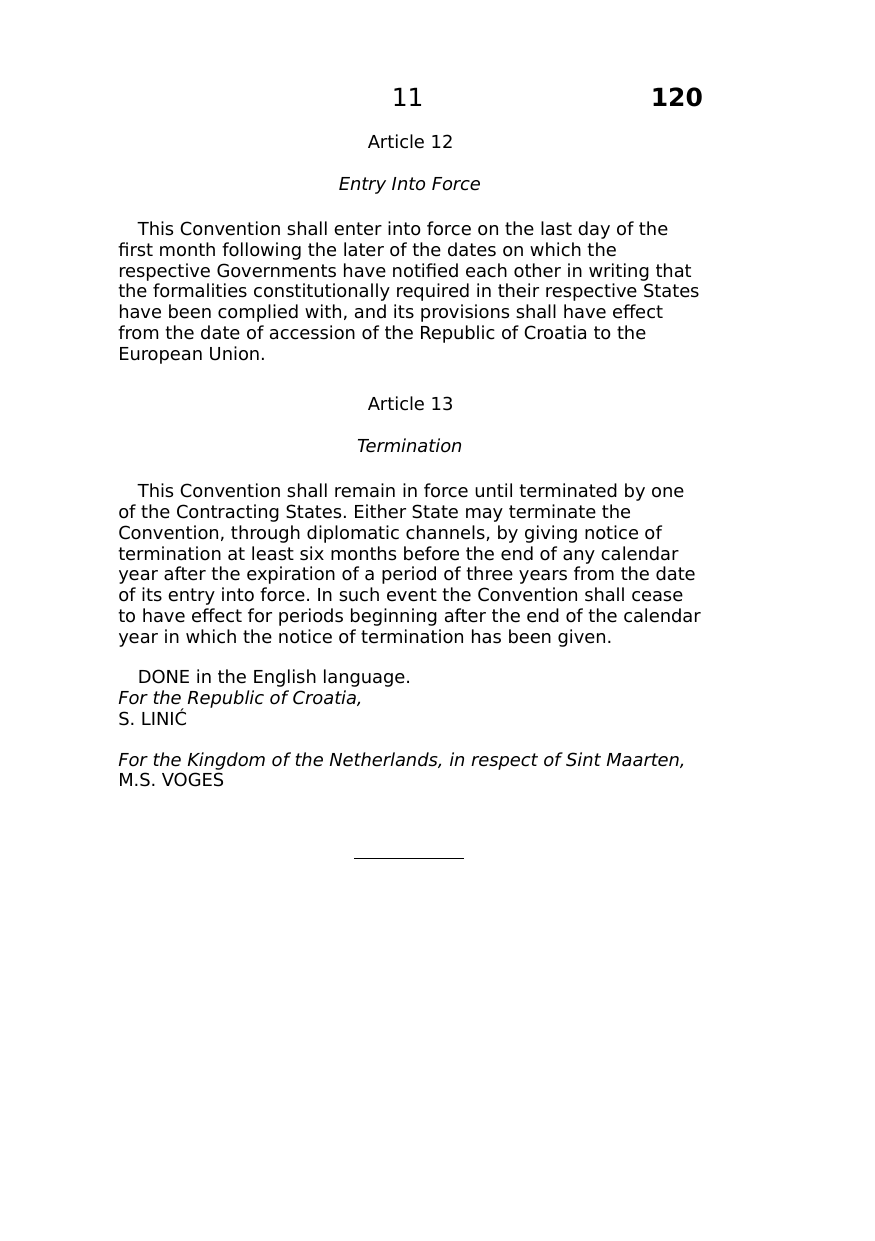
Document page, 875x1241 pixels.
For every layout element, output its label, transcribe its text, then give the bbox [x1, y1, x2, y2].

subtitle Article 13 Termination [118, 394, 703, 456]
text This Convention shall enter into force on the last day of the first month following the later of the dates on which the respective Governments have notified each other in writing that the formalities constitutionally required in their respective States have been complied with, and its provisions shall have effect from the date of accession of the Republic of Croatia to the European Union. [118, 219, 703, 364]
text For the Republic of Croatia, S. LINIĆ [118, 688, 703, 729]
text DONE in the English language. [118, 667, 703, 688]
text This Convention shall remain in force until terminated by one of the Contracting States. Either State may terminate the Convention, through diplomatic channels, by giving notice of termination at least six months before the end of any calendar year after the expiration of a period of three years from the date of its entry into force. In such event the Convention shall cease to have effect for periods beginning after the end of the calendar year in which the notice of termination has been given. [118, 481, 703, 647]
text For the Kingdom of the Netherlands, in respect of Sint Maarten, M.S. VOGES [118, 749, 703, 791]
subtitle Article 12 Entry Into Force [118, 132, 703, 194]
